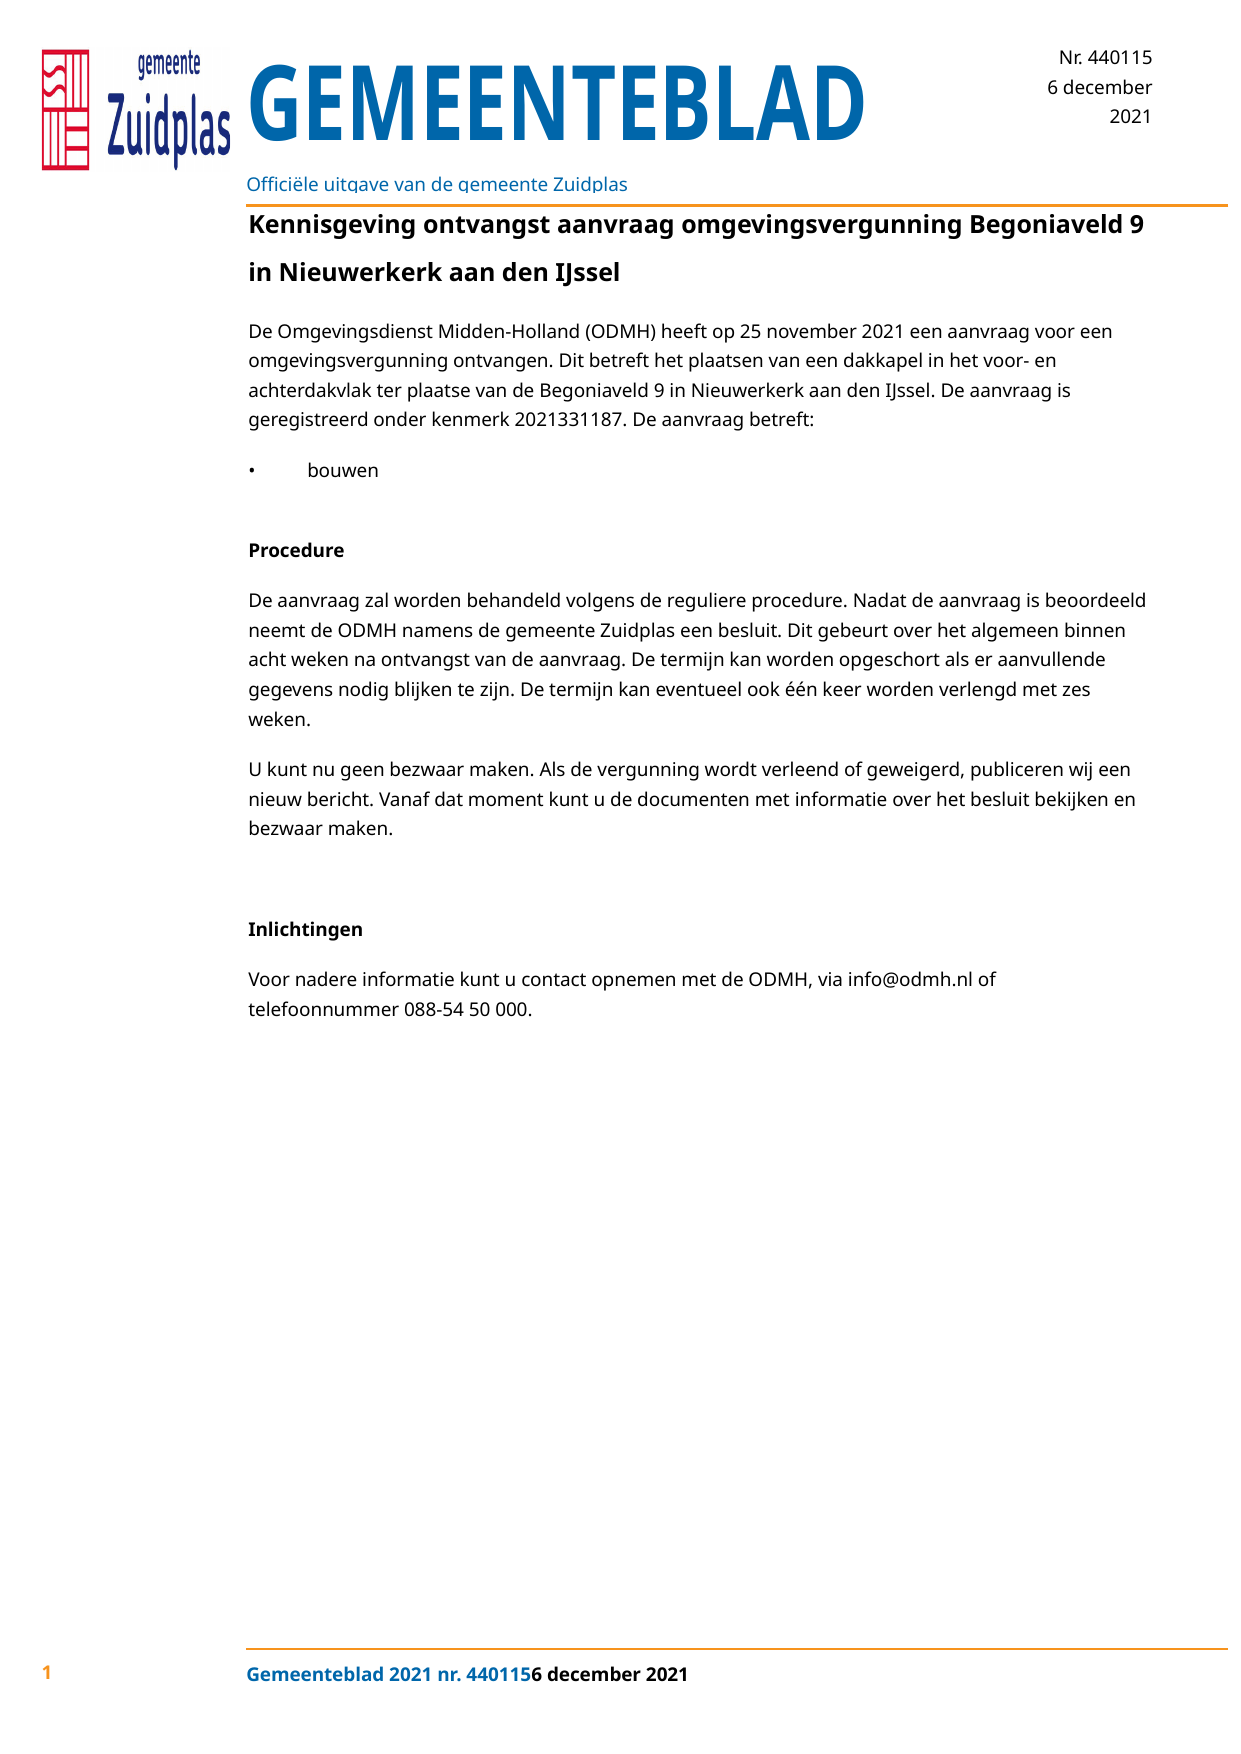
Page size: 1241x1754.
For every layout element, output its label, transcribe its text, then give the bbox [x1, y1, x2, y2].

text U kunt nu geen bezwaar maken. Als de vergunning wordt verleend of geweigerd, publiceren wij een nieuw bericht. Vanaf dat moment kunt u de documenten met informatie over het besluit bekijken en bezwaar maken. [248, 756, 1152, 841]
picture [41, 47, 231, 172]
text Procedure [248, 537, 1152, 563]
text Voor nadere informatie kunt u contact opnemen met de ODMH, via info@odmh.nl of telefoonnummer 088-54 50 000. [248, 967, 1152, 1022]
text Kennisgeving ontvangst aanvraag omgevingsvergunning Begoniaveld 9 in Nieuwerkerk aan den IJssel [248, 207, 1152, 288]
text Inlichtingen [248, 916, 1152, 942]
text De aanvraag zal worden behandeld volgens de reguliere procedure. Nadat de aanvraag is beoordeeld neemt de ODMH namens de gemeente Zuidplas een besluit. Dit gebeurt over het algemeen binnen acht weken na ontvangst van de aanvraag. De termijn kan worden opgeschort als er aanvullende gegevens nodig blijken te zijn. De termijn kan eventueel ook één keer worden verlengd met zes weken. [248, 587, 1152, 732]
text De Omgevingsdienst Midden-Holland (ODMH) heeft op 25 november 2021 een aanvraag voor een omgevingsvergunning ontvangen. Dit betreft het plaatsen van een dakkapel in het voor- en achterdakvlak ter plaatse van de Begoniaveld 9 in Nieuwerkerk aan den IJssel. De aanvraag is geregistreerd onder kenmerk 2021331187. De aanvraag betreft: [248, 318, 1152, 432]
list bouwen [248, 457, 1152, 483]
